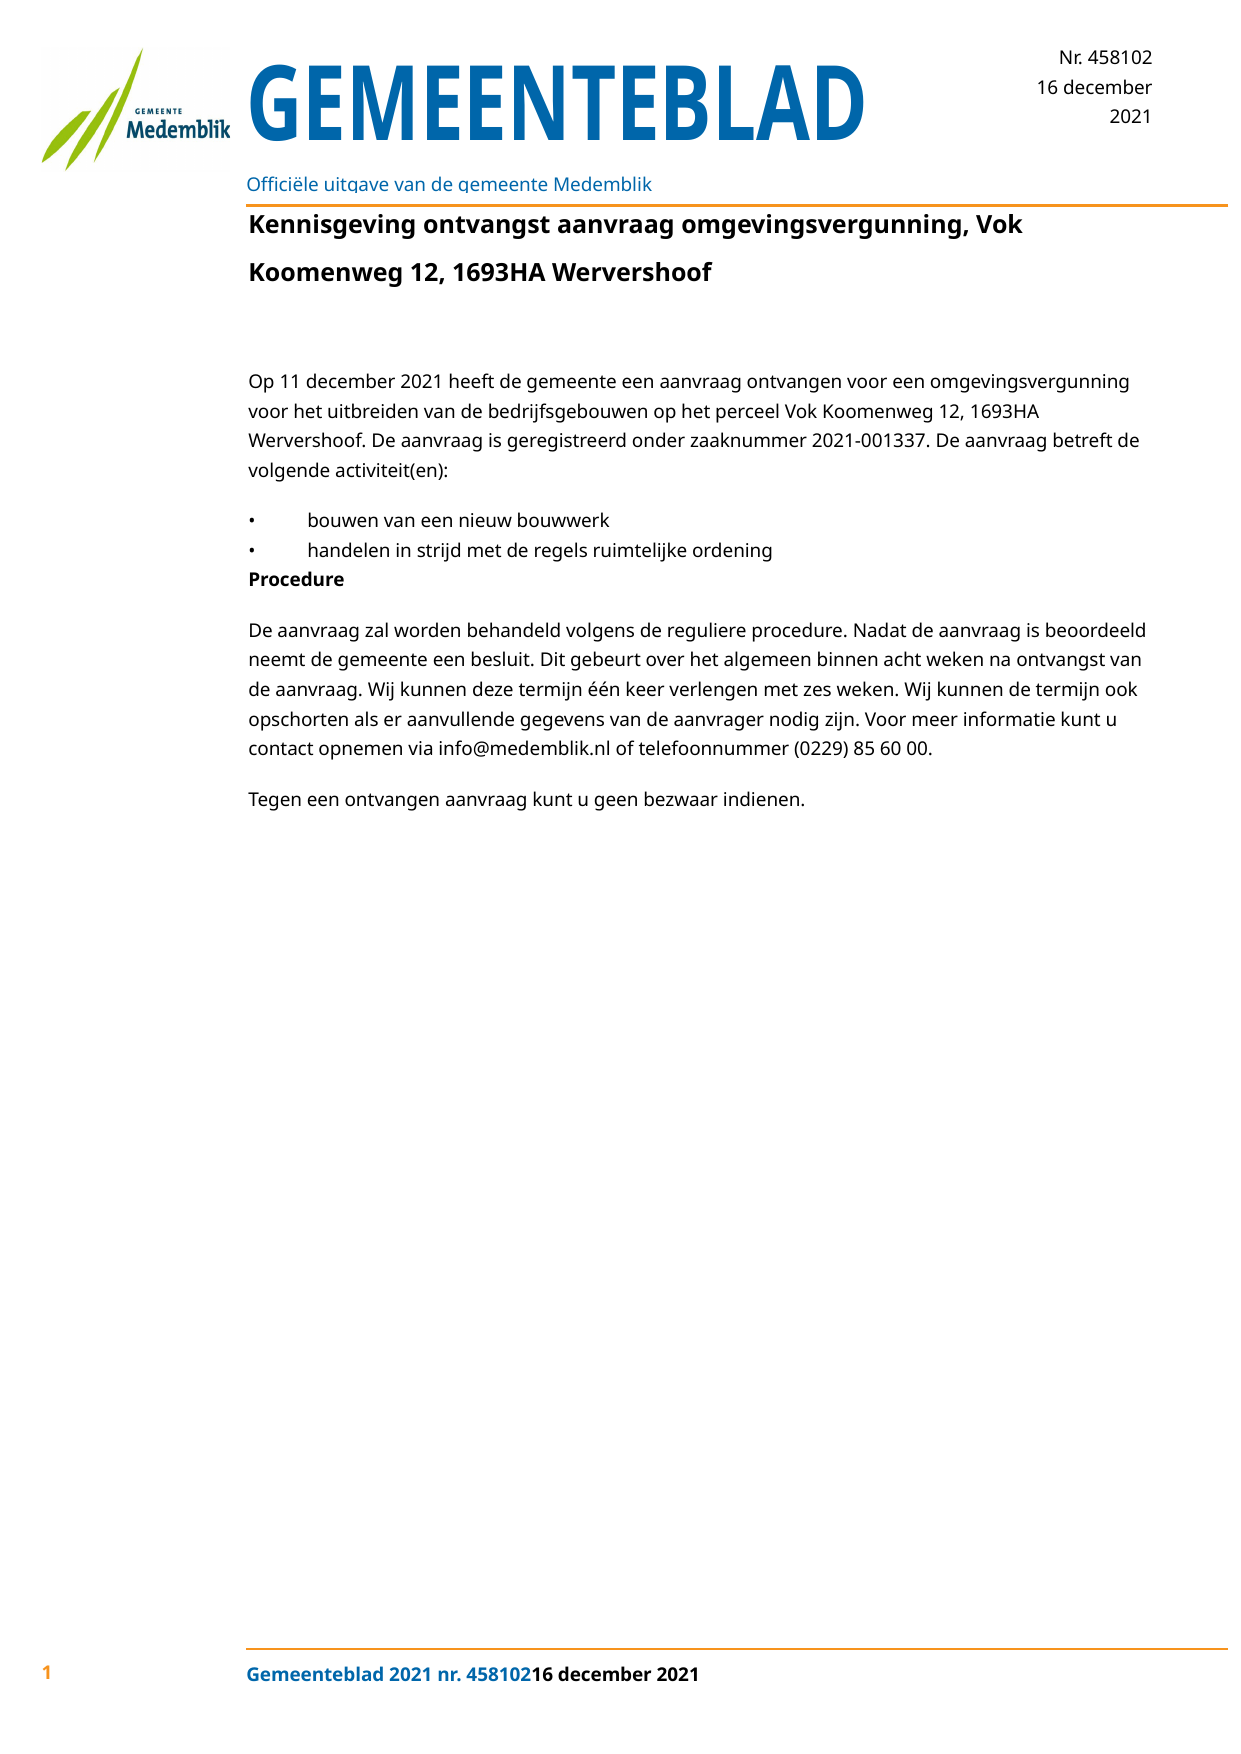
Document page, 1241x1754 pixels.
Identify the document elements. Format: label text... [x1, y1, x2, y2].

text Procedure [248, 567, 1152, 592]
text Op 11 december 2021 heeft de gemeente een aanvraag ontvangen voor een omgevingsvergunning voor het uitbreiden van de bedrijfsgebouwen op het perceel Vok Koomenweg 12, 1693HA Wervershoof. De aanvraag is geregistreerd onder zaaknummer 2021-001337. De aanvraag betreft de volgende activiteit(en): [248, 368, 1152, 483]
list bouwen van een nieuw bouwwerk [248, 507, 1152, 533]
text De aanvraag zal worden behandeld volgens de reguliere procedure. Nadat de aanvraag is beoordeeld neemt de gemeente een besluit. Dit gebeurt over het algemeen binnen acht weken na ontvangst van de aanvraag. Wij kunnen deze termijn één keer verlengen met zes weken. Wij kunnen de termijn ook opschorten als er aanvullende gegevens van de aanvrager nodig zijn. Voor meer informatie kunt u contact opnemen via info@medemblik.nl of telefoonnummer (0229) 85 60 00. [248, 617, 1152, 761]
text Kennisgeving ontvangst aanvraag omgevingsvergunning, Vok Koomenweg 12, 1693HA Wervershoof [248, 207, 1152, 288]
picture [41, 47, 231, 172]
text Tegen een ontvangen aanvraag kunt u geen bezwaar indienen. [248, 786, 1152, 812]
list handelen in strijd met de regels ruimtelijke ordening [248, 537, 1152, 563]
